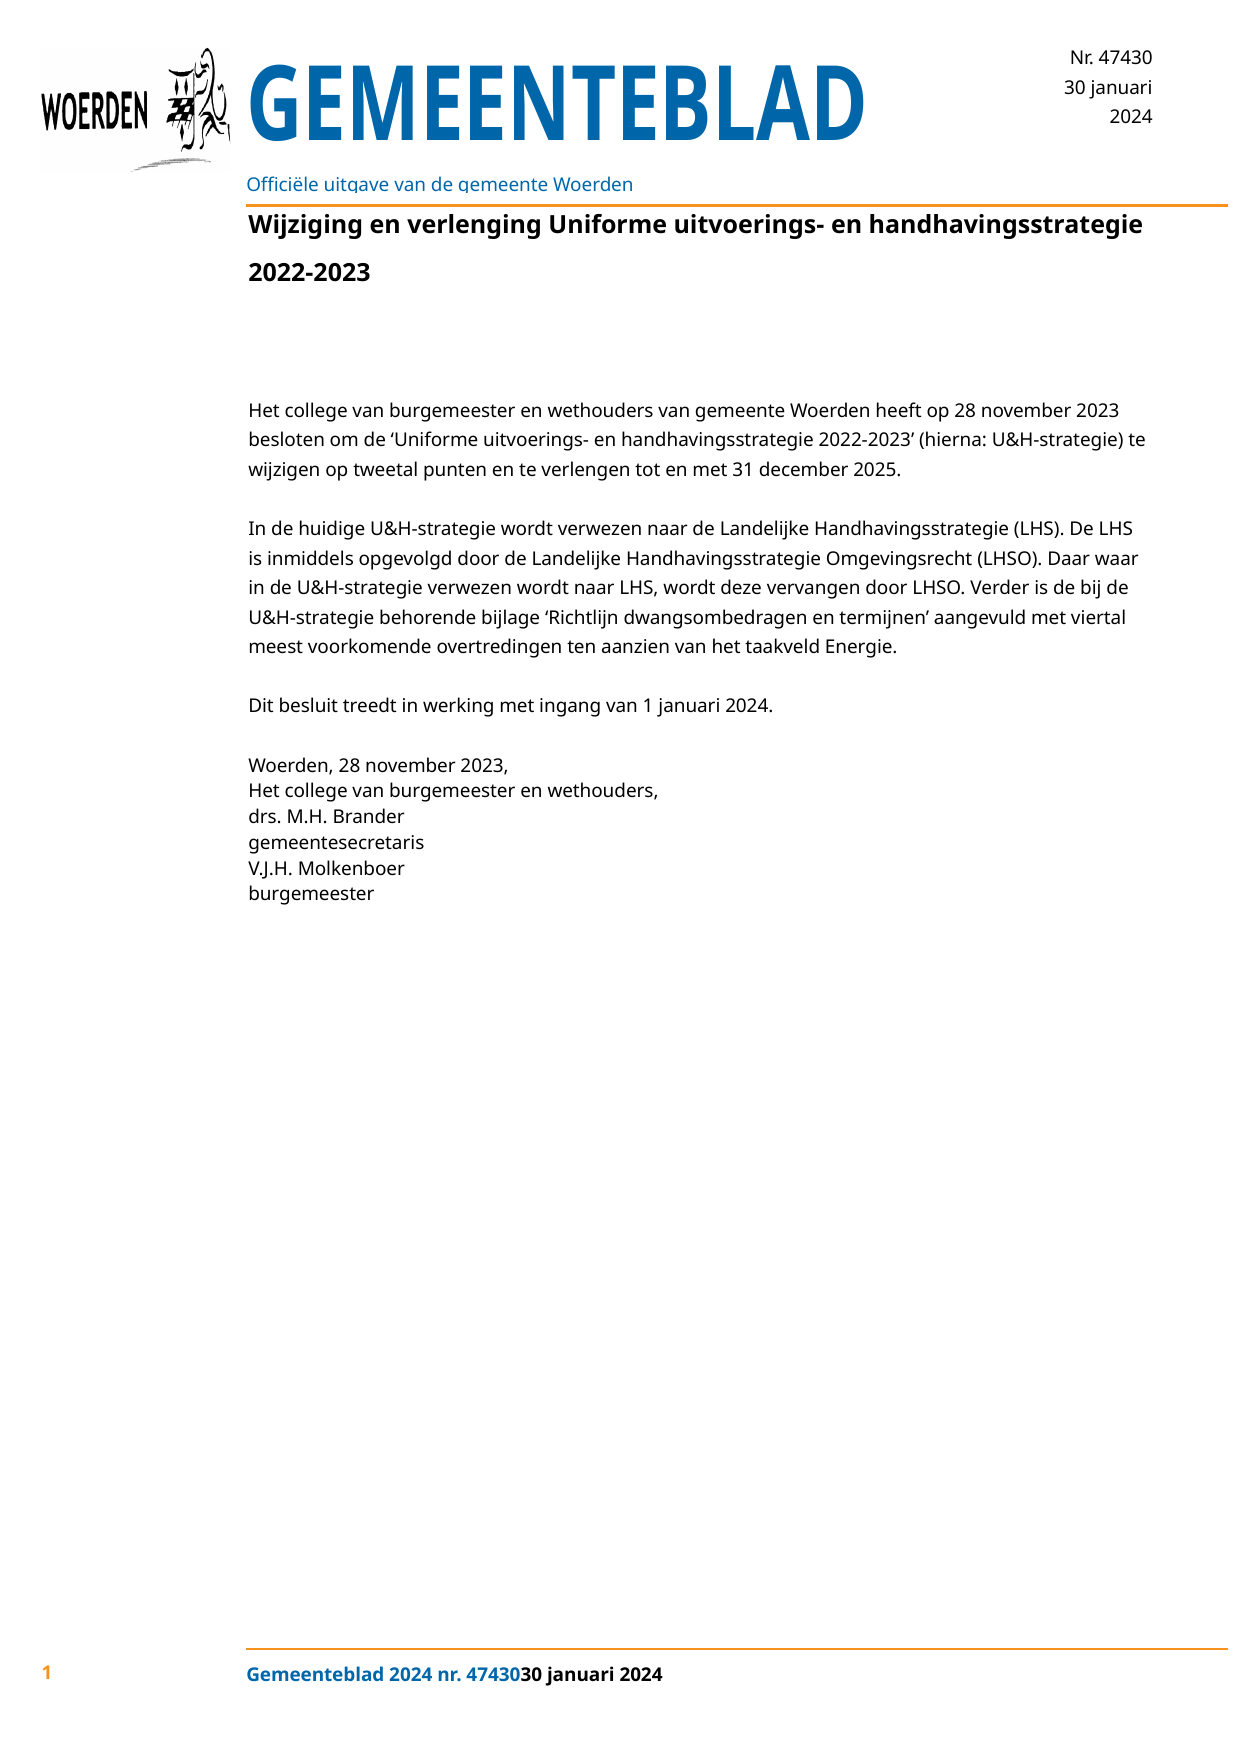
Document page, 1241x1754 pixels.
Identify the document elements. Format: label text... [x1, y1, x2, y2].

text drs. M.H. Brander [248, 803, 1152, 829]
text In de huidige U&H-strategie wordt verwezen naar de Landelijke Handhavingsstrategie (LHS). De LHS is inmiddels opgevolgd door de Landelijke Handhavingsstrategie Omgevingsrecht (LHSO). Daar waar in de U&H-strategie verwezen wordt naar LHS, wordt deze vervangen door LHSO. Verder is de bij de U&H-strategie behorende bijlage ‘Richtlijn dwangsombedragen en termijnen’ aangevuld met viertal meest voorkomende overtredingen ten aanzien van het taakveld Energie. [248, 515, 1152, 659]
text Het college van burgemeester en wethouders van gemeente Woerden heeft op 28 november 2023 besloten om de ‘Uniforme uitvoerings- en handhavingsstrategie 2022-2023’ (hierna: U&H-strategie) te wijzigen op tweetal punten en te verlengen tot en met 31 december 2025. [248, 397, 1152, 482]
picture [41, 47, 231, 172]
text gemeentesecretaris [248, 829, 1152, 855]
text burgemeester [248, 880, 1152, 906]
text Woerden, 28 november 2023, [248, 752, 1152, 777]
text Dit besluit treedt in werking met ingang van 1 januari 2024. [248, 693, 1152, 718]
text V.J.H. Molkenboer [248, 855, 1152, 880]
text Wijziging en verlenging Uniforme uitvoerings- en handhavingsstrategie 2022-2023 [248, 207, 1152, 288]
text Het college van burgemeester en wethouders, [248, 777, 1152, 803]
